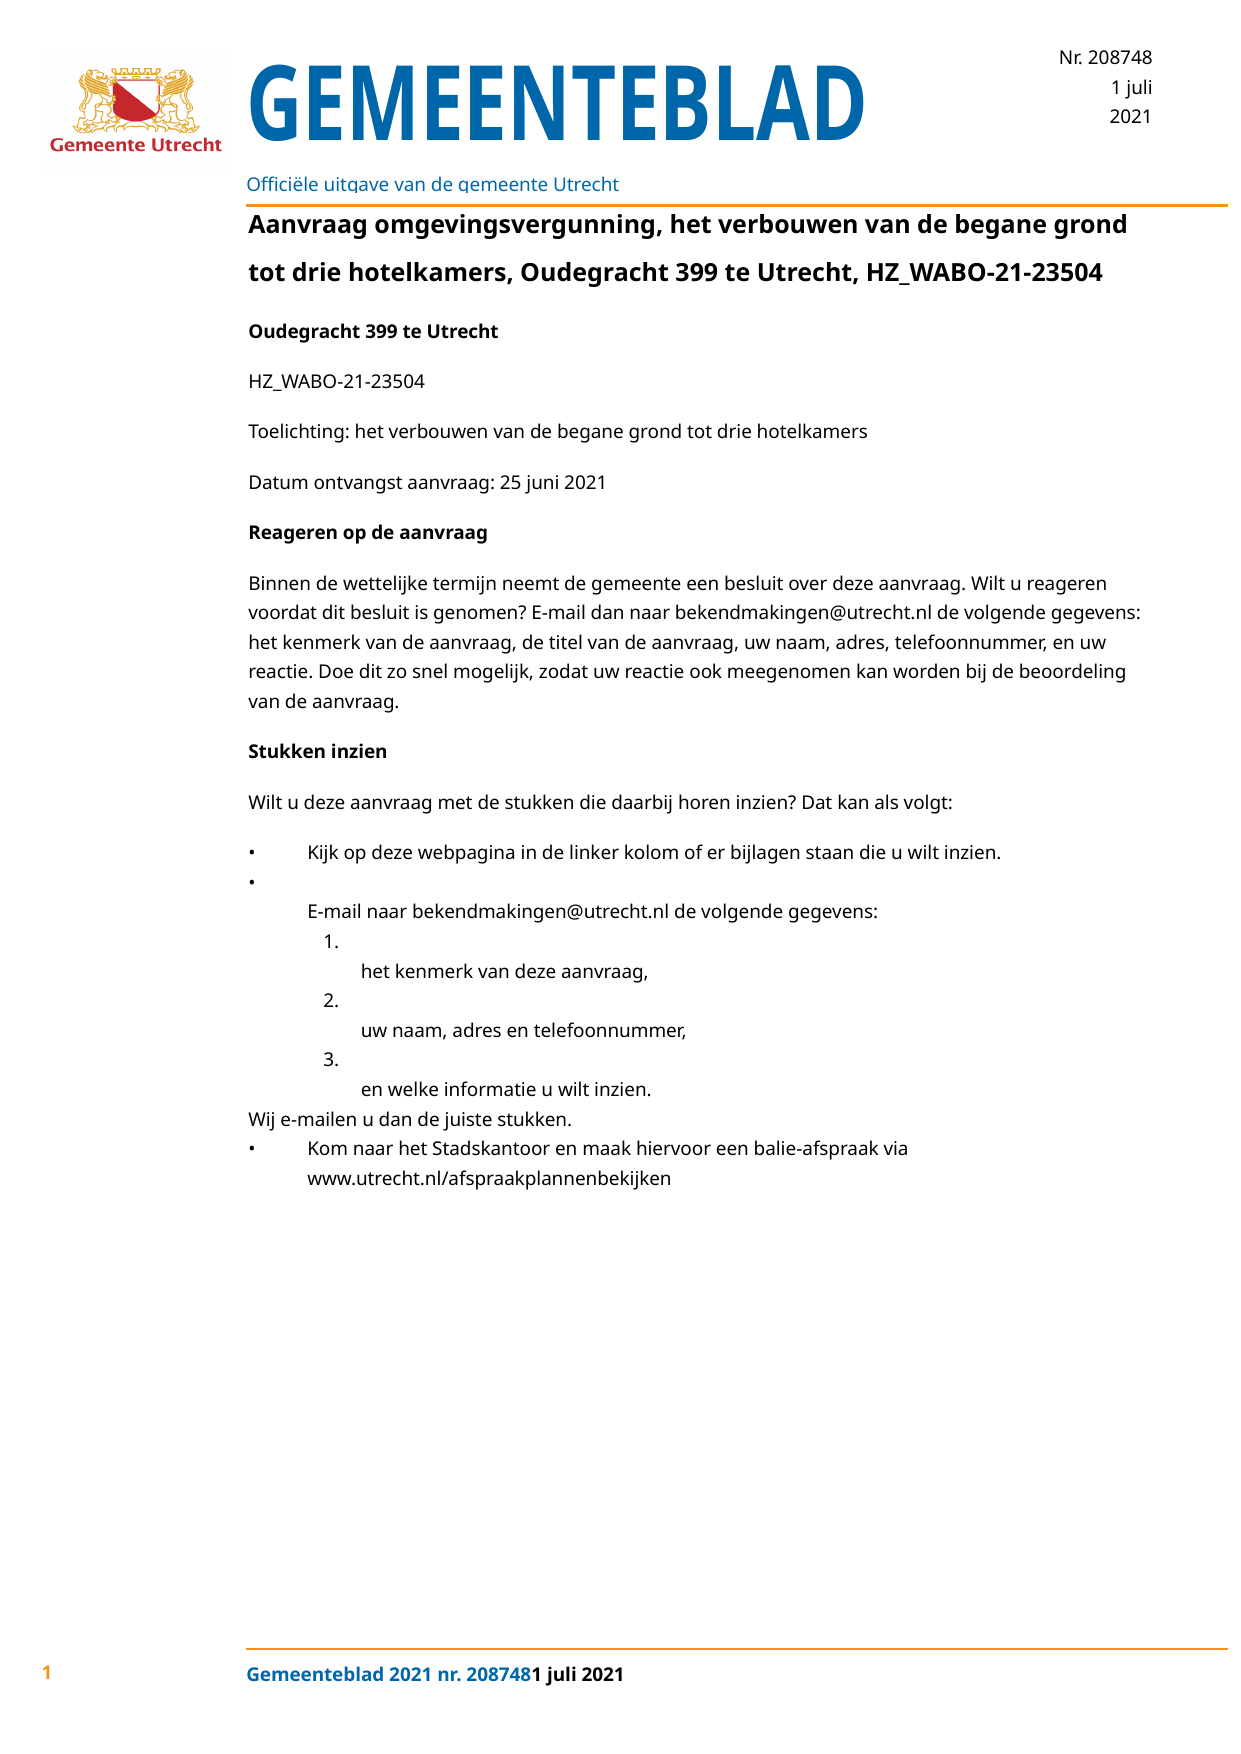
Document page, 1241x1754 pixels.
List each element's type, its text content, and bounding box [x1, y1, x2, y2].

text Stukken inzien [248, 739, 1152, 764]
text Binnen de wettelijke termijn neemt de gemeente een besluit over deze aanvraag. Wilt u reageren voordat dit besluit is genomen? E-mail dan naar bekendmakingen@utrecht.nl de volgende gegevens: het kenmerk van de aanvraag, de titel van de aanvraag, uw naam, adres, telefoonnummer, en uw reactie. Doe dit zo snel mogelijk, zodat uw reactie ook meegenomen kan worden bij de beoordeling van de aanvraag. [248, 570, 1152, 714]
text Wilt u deze aanvraag met de stukken die daarbij horen inzien? Dat kan als volgt: [248, 789, 1152, 815]
picture [41, 47, 231, 172]
text Wij e-mailen u dan de juiste stukken. [248, 1106, 1152, 1132]
text Oudegracht 399 te Utrecht [248, 318, 1152, 344]
list Kijk op deze webpagina in de linker kolom of er bijlagen staan die u wilt inzien. [248, 839, 1152, 865]
text Toelichting: het verbouwen van de begane grond tot drie hotelkamers [248, 419, 1152, 444]
list het kenmerk van deze aanvraag, [323, 958, 1152, 984]
list E-mail naar bekendmakingen@utrecht.nl de volgende gegevens: [248, 899, 1152, 924]
text Aanvraag omgevingsvergunning, het verbouwen van de begane grond tot drie hotelkamers, Oudegracht 399 te Utrecht, HZ_WABO-21-23504 [248, 207, 1152, 288]
text Datum ontvangst aanvraag: 25 juni 2021 [248, 469, 1152, 495]
text Reageren op de aanvraag [248, 519, 1152, 545]
list Kom naar het Stadskantoor en maak hiervoor een balie-afspraak via www.utrecht.nl/afspraakplannenbekijken [248, 1135, 1152, 1191]
list en welke informatie u wilt inzien. [323, 1076, 1152, 1102]
list uw naam, adres en telefoonnummer, [323, 1017, 1152, 1043]
text HZ_WABO-21-23504 [248, 368, 1152, 394]
